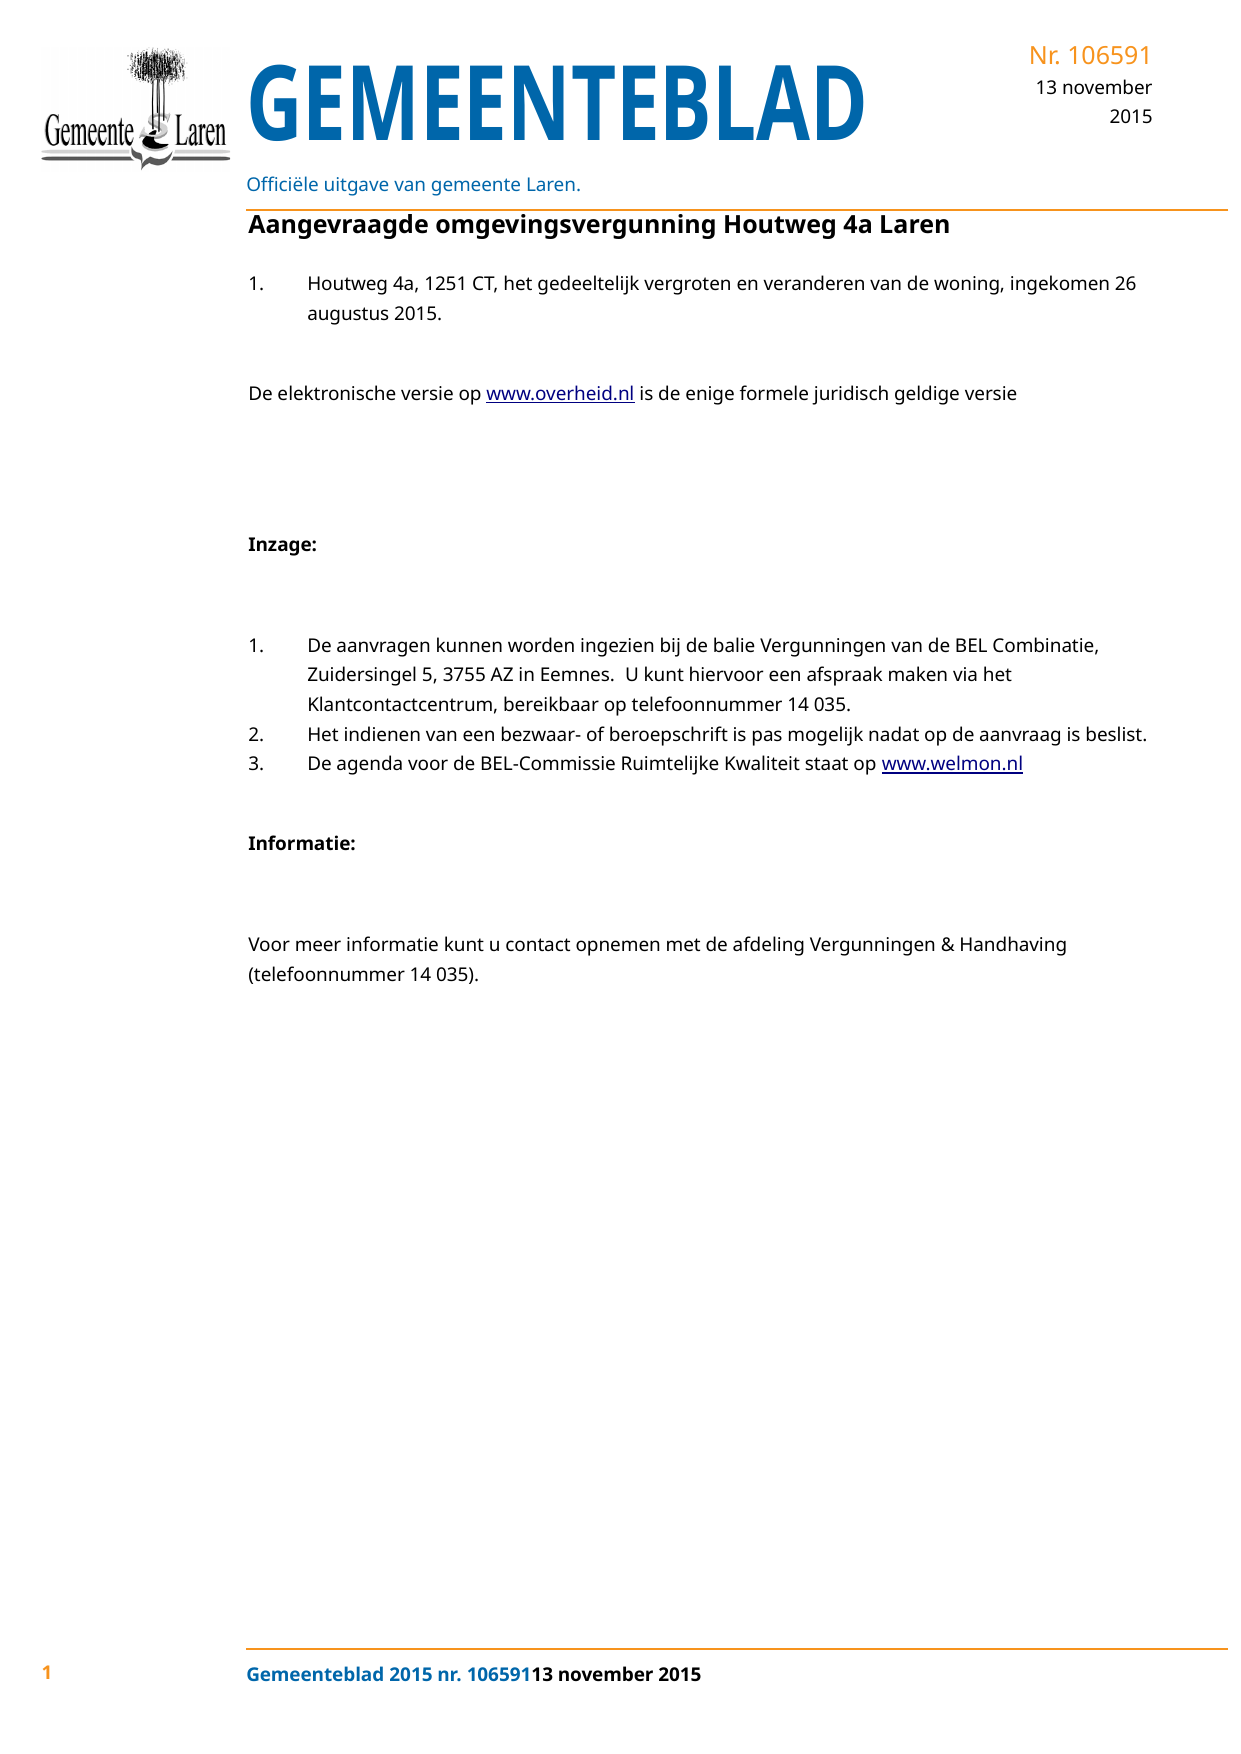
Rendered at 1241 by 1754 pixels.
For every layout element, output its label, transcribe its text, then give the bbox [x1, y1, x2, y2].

list Houtweg 4a, 1251 CT, het gedeeltelijk vergroten en veranderen van de woning, ingekomen 26 augustus 2015. [248, 270, 1152, 326]
list Het indienen van een bezwaar- of beroepschrift is pas mogelijk nadat op de aanvraag is beslist. [248, 721, 1152, 746]
list De agenda voor de BEL-Commissie Ruimtelijke Kwaliteit staat op www.welmon.nl [248, 750, 1152, 776]
picture [41, 47, 231, 172]
list De aanvragen kunnen worden ingezien bij de balie Vergunningen van de BEL Combinatie, Zuidersingel 5, 3755 AZ in Eemnes. U kunt hiervoor een afspraak maken via het Klantcontactcentrum, bereikbaar op telefoonnummer 14 035. [248, 632, 1152, 717]
text De elektronische versie op www.overheid.nl is de enige formele juridisch geldige versie [248, 380, 1152, 406]
text Inzage: [248, 531, 1152, 557]
text Aangevraagde omgevingsvergunning Houtweg 4a Laren [248, 211, 1152, 241]
text Informatie: [248, 830, 1152, 856]
text Voor meer informatie kunt u contact opnemen met de afdeling Vergunningen & Handhaving (telefoonnummer 14 035). [248, 931, 1152, 986]
